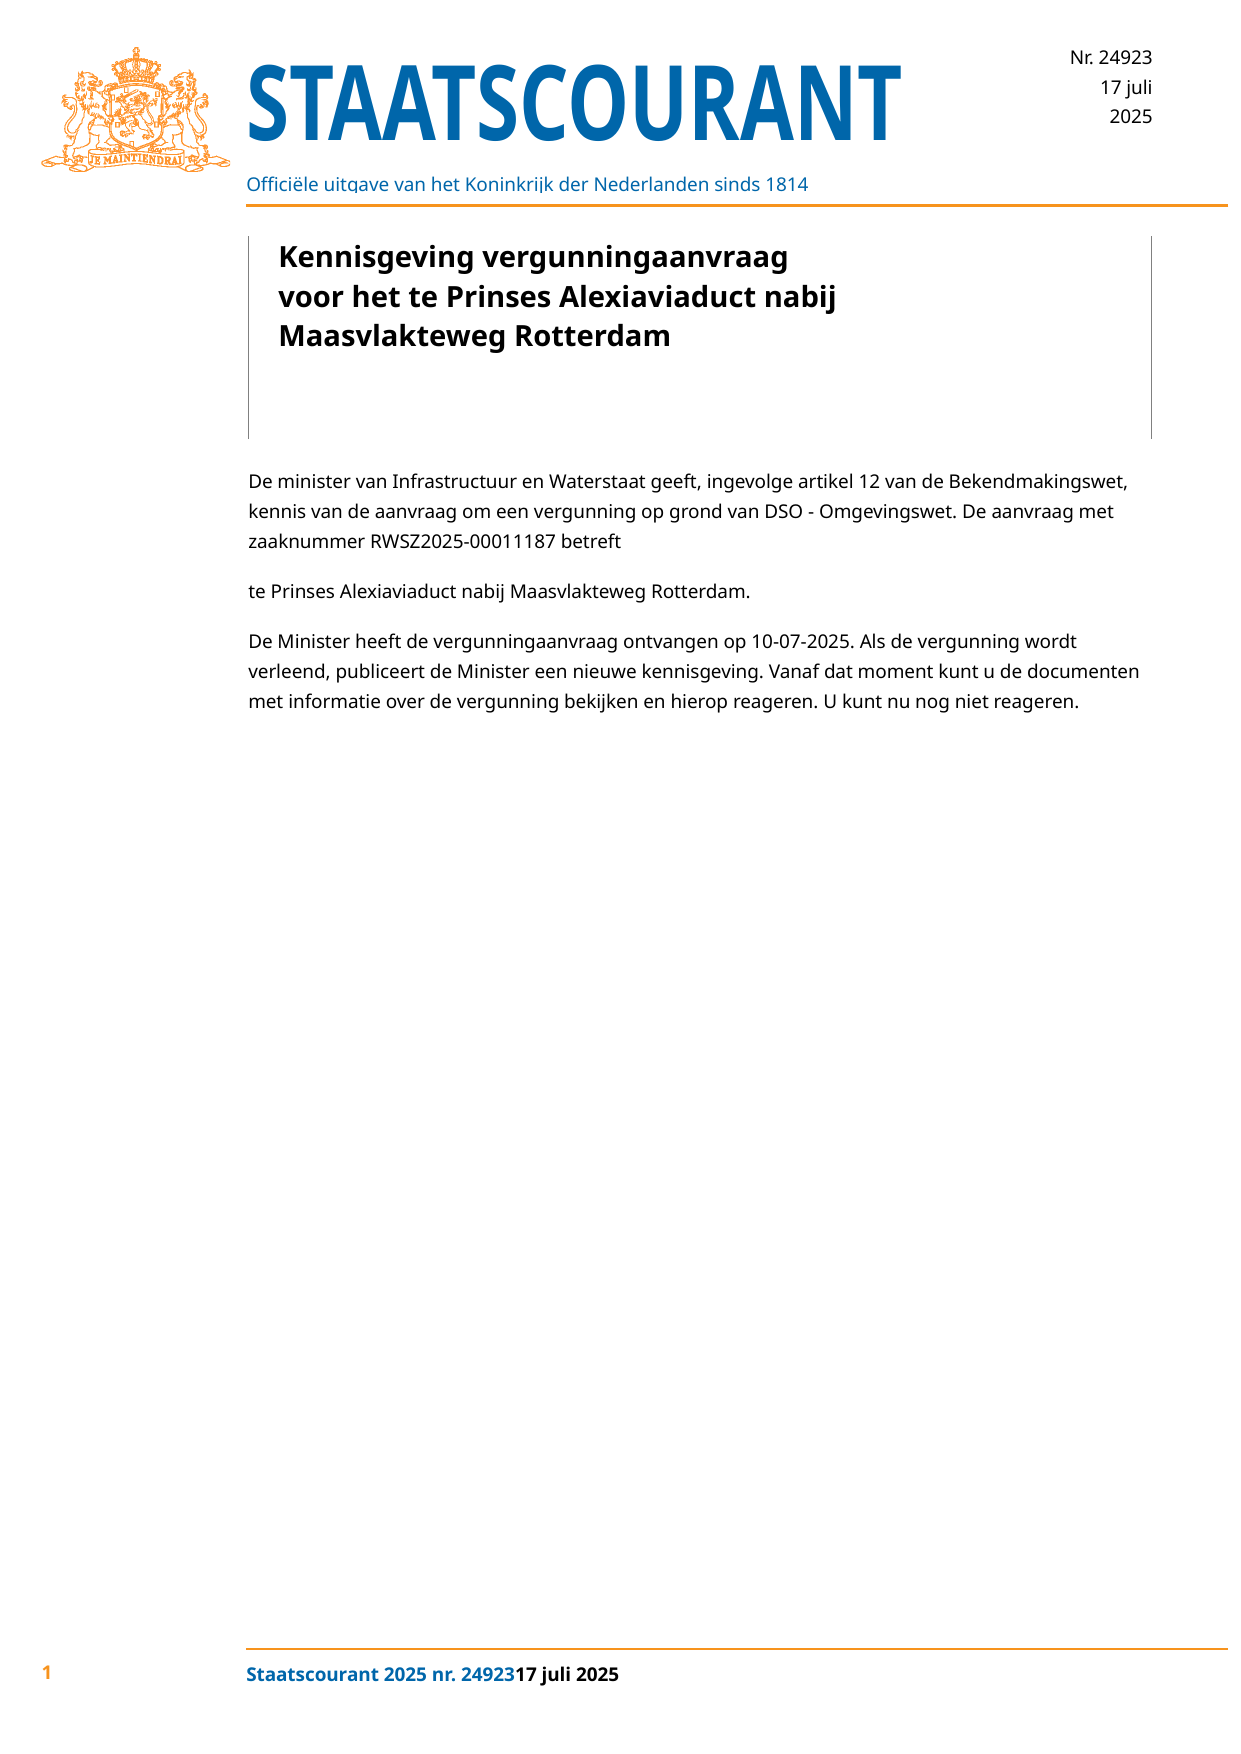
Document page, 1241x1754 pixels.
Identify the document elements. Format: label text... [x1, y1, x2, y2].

table_header [850, 236, 912, 413]
text De minister van Infrastructuur en Waterstaat geeft, ingevolge artikel 12 van de Bekendmakingswet, kennis van de aanvraag om een vergunning op grond van DSO - Omgevingswet. De aanvraag met zaaknummer RWSZ2025-00011187 betreft [248, 469, 1152, 553]
table_header [850, 414, 1151, 439]
picture [41, 47, 231, 172]
text te Prinses Alexiaviaduct nabij Maasvlakteweg Rotterdam. [248, 578, 1152, 604]
table_header Kennisgeving vergunningaanvraag voor het te Prinses Alexiaviaduct nabij Maasvlakteweg Rotterdam [249, 236, 850, 439]
picture [912, 236, 1090, 414]
text De Minister heeft de vergunningaanvraag ontvangen op 10-07-2025. Als de vergunning wordt verleend, publiceert de Minister een nieuwe kennisgeving. Vanaf dat moment kunt u de documenten met informatie over de vergunning bekijken en hierop reageren. U kunt nu nog niet reageren. [248, 629, 1152, 713]
table_header [1090, 236, 1151, 413]
